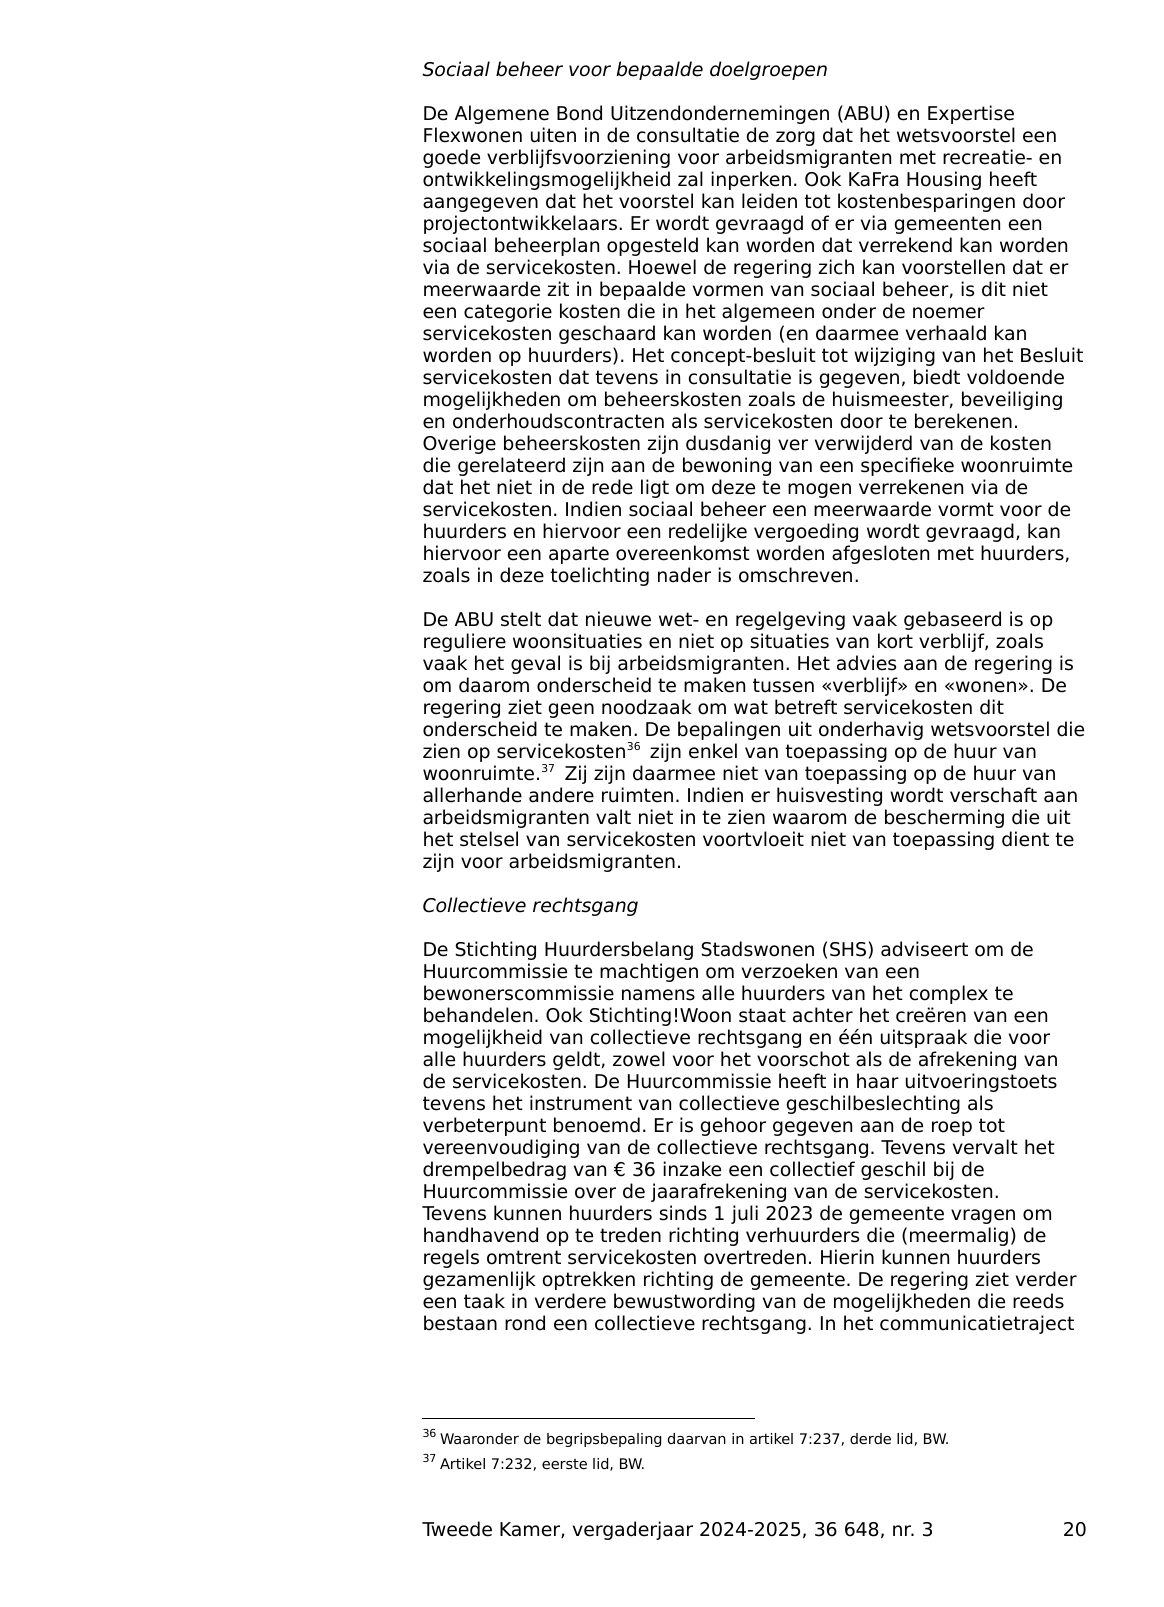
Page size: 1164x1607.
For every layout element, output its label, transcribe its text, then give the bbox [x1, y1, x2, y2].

text Tevens kunnen huurders sinds 1 juli 2023 de gemeente vragen om handhavend op te treden richting verhuurders die (meermalig) de regels omtrent servicekosten overtreden. Hierin kunnen huurders gezamenlijk optrekken richting de gemeente. De regering ziet verder een taak in verdere bewustwording van de mogelijkheden die reeds bestaan rond een collectieve rechtsgang. In het communicatietraject [422, 1203, 1087, 1335]
subtitle Sociaal beheer voor bepaalde doelgroepen [422, 59, 1087, 81]
text De ABU stelt dat nieuwe wet- en regelgeving vaak gebaseerd is op reguliere woonsituaties en niet op situaties van kort verblijf, zoals vaak het geval is bij arbeidsmigranten. Het advies aan de regering is om daarom onderscheid te maken tussen «verblijf» en «wonen». De regering ziet geen noodzaak om wat betreft servicekosten dit onderscheid te maken. De bepalingen uit onderhavig wetsvoorstel die zien op servicekosten zijn enkel van toepassing op de huur van woonruimte. Zij zijn daarmee niet van toepassing op de huur van allerhande andere ruimten. Indien er huisvesting wordt verschaft aan arbeidsmigranten valt niet in te zien waarom de bescherming die uit het stelsel van servicekosten voortvloeit niet van toepassing dient te zijn voor arbeidsmigranten. [422, 609, 1087, 873]
text De Stichting Huurdersbelang Stadswonen (SHS) adviseert om de Huurcommissie te machtigen om verzoeken van een bewonerscommissie namens alle huurders van het complex te behandelen. Ook Stichting!Woon staat achter het creëren van een mogelijkheid van collectieve rechtsgang en één uitspraak die voor alle huurders geldt, zowel voor het voorschot als de afrekening van de servicekosten. De Huurcommissie heeft in haar uitvoeringstoets tevens het instrument van collectieve geschilbeslechting als verbeterpunt benoemd. Er is gehoor gegeven aan de roep tot vereenvoudiging van de collectieve rechtsgang. Tevens vervalt het drempelbedrag van € 36 inzake een collectief geschil bij de Huurcommissie over de jaarafrekening van de servicekosten. [422, 939, 1087, 1203]
subtitle Collectieve rechtsgang [422, 895, 1087, 917]
text Artikel 7:232, eerste lid, BW. [422, 1452, 1087, 1474]
text De Algemene Bond Uitzendondernemingen (ABU) en Expertise Flexwonen uiten in de consultatie de zorg dat het wetsvoorstel een goede verblijfsvoorziening voor arbeidsmigranten met recreatie- en ontwikkelingsmogelijkheid zal inperken. Ook KaFra Housing heeft aangegeven dat het voorstel kan leiden tot kostenbesparingen door projectontwikkelaars. Er wordt gevraagd of er via gemeenten een sociaal beheerplan opgesteld kan worden dat verrekend kan worden via de servicekosten. Hoewel de regering zich kan voorstellen dat er meerwaarde zit in bepaalde vormen van sociaal beheer, is dit niet een categorie kosten die in het algemeen onder de noemer servicekosten geschaard kan worden (en daarmee verhaald kan worden op huurders). Het concept-besluit tot wijziging van het Besluit servicekosten dat tevens in consultatie is gegeven, biedt voldoende mogelijkheden om beheerskosten zoals de huismeester, beveiliging en onderhoudscontracten als servicekosten door te berekenen. Overige beheerskosten zijn dusdanig ver verwijderd van de kosten die gerelateerd zijn aan de bewoning van een specifieke woonruimte dat het niet in de rede ligt om deze te mogen verrekenen via de servicekosten. Indien sociaal beheer een meerwaarde vormt voor de huurders en hiervoor een redelijke vergoeding wordt gevraagd, kan hiervoor een aparte overeenkomst worden afgesloten met huurders, zoals in deze toelichting nader is omschreven. [422, 103, 1087, 587]
text Waaronder de begripsbepaling daarvan in artikel 7:237, derde lid, BW. [422, 1427, 1087, 1449]
